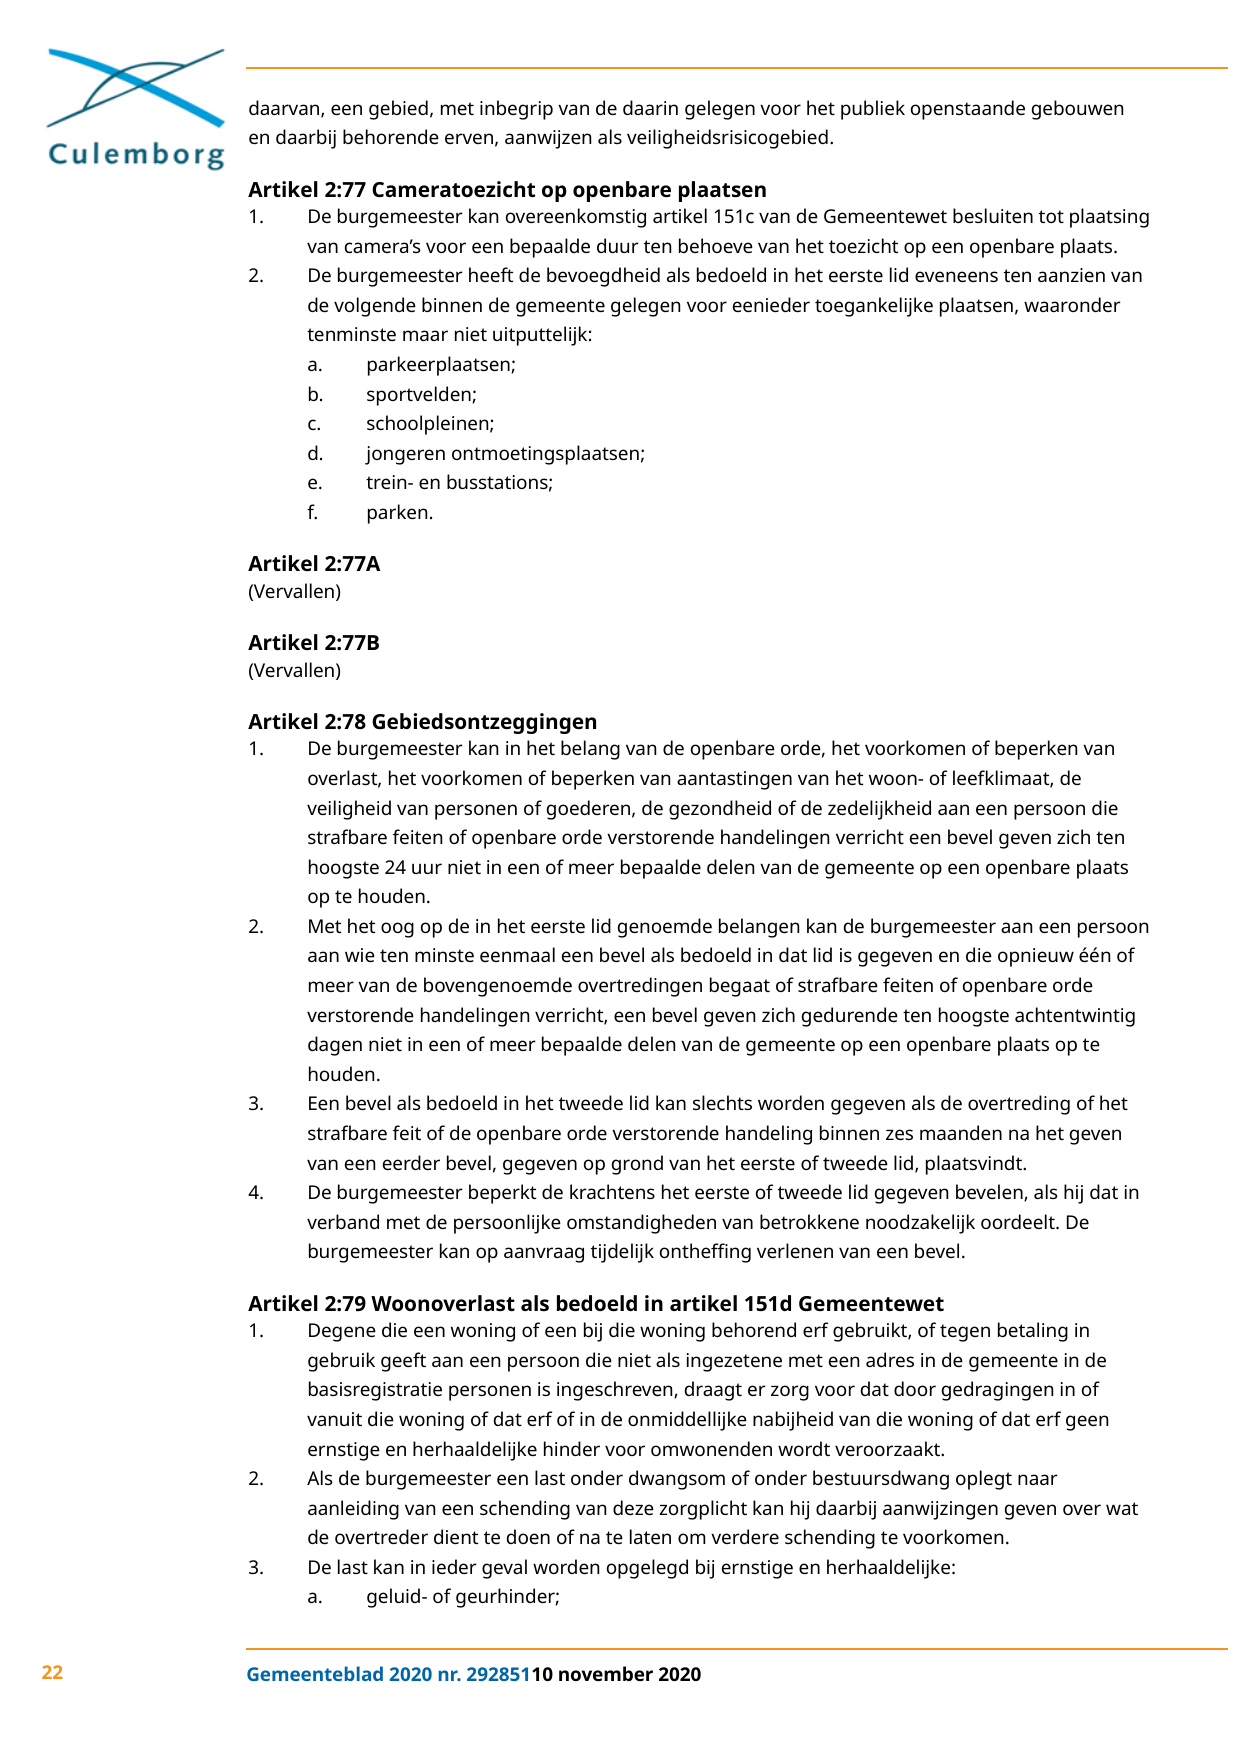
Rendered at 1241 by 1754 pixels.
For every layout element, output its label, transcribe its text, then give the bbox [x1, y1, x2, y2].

list parken. [307, 499, 1152, 525]
list sportvelden; [307, 381, 1152, 406]
list parkeerplaatsen; [307, 351, 1152, 377]
list De last kan in ieder geval worden opgelegd bij ernstige en herhaaldelijke: [248, 1554, 1152, 1580]
list De burgemeester heeft de bevoegdheid als bedoeld in het eerste lid eveneens ten aanzien van de volgende binnen de gemeente gelegen voor eenieder toegankelijke plaatsen, waaronder tenminste maar niet uitputtelijk: [248, 262, 1152, 347]
list schoolpleinen; [307, 410, 1152, 436]
list trein- en busstations; [307, 469, 1152, 495]
picture [41, 47, 231, 172]
text Artikel 2:77A [248, 549, 1152, 578]
text daarvan, een gebied, met inbegrip van de daarin gelegen voor het publiek openstaande gebouwen en daarbij behorende erven, aanwijzen als veiligheidsrisicogebied. [248, 95, 1152, 150]
list De burgemeester kan overeenkomstig artikel 151c van de Gemeentewet besluiten tot plaatsing van camera’s voor een bepaalde duur ten behoeve van het toezicht op een openbare plaats. [248, 203, 1152, 258]
list De burgemeester beperkt de krachtens het eerste of tweede lid gegeven bevelen, als hij dat in verband met de persoonlijke omstandigheden van betrokkene noodzakelijk oordeelt. De burgemeester kan op aanvraag tijdelijk ontheffing verlenen van een bevel. [248, 1179, 1152, 1264]
text Artikel 2:77 Cameratoezicht op openbare plaatsen [248, 175, 1152, 203]
list Degene die een woning of een bij die woning behorend erf gebruikt, of tegen betaling in gebruik geeft aan een persoon die niet als ingezetene met een adres in de gemeente in de basisregistratie personen is ingeschreven, draagt er zorg voor dat door gedragingen in of vanuit die woning of dat erf of in de onmiddellijke nabijheid van die woning of dat erf geen ernstige en herhaaldelijke hinder voor omwonenden wordt veroorzaakt. [248, 1317, 1152, 1461]
text (Vervallen) [248, 578, 1152, 604]
list jongeren ontmoetingsplaatsen; [307, 440, 1152, 466]
list De burgemeester kan in het belang van de openbare orde, het voorkomen of beperken van overlast, het voorkomen of beperken van aantastingen van het woon- of leefklimaat, de veiligheid van personen of goederen, de gezondheid of de zedelijkheid aan een persoon die strafbare feiten of openbare orde verstorende handelingen verricht een bevel geven zich ten hoogste 24 uur niet in een of meer bepaalde delen van de gemeente op een openbare plaats op te houden. [248, 736, 1152, 909]
text (Vervallen) [248, 657, 1152, 682]
list Een bevel als bedoeld in het tweede lid kan slechts worden gegeven als de overtreding of het strafbare feit of de openbare orde verstorende handeling binnen zes maanden na het geven van een eerder bevel, gegeven op grond van het eerste of tweede lid, plaatsvindt. [248, 1091, 1152, 1176]
list geluid- of geurhinder; [307, 1584, 1152, 1609]
text Artikel 2:77B [248, 628, 1152, 657]
text Artikel 2:79 Woonoverlast als bedoeld in artikel 151d Gemeentewet [248, 1289, 1152, 1317]
list Met het oog op de in het eerste lid genoemde belangen kan de burgemeester aan een persoon aan wie ten minste eenmaal een bevel als bedoeld in dat lid is gegeven en die opnieuw één of meer van de bovengenoemde overtredingen begaat of strafbare feiten of openbare orde verstorende handelingen verricht, een bevel geven zich gedurende ten hoogste achtentwintig dagen niet in een of meer bepaalde delen van de gemeente op een openbare plaats op te houden. [248, 913, 1152, 1087]
text Artikel 2:78 Gebiedsontzeggingen [248, 707, 1152, 736]
list Als de burgemeester een last onder dwangsom of onder bestuursdwang oplegt naar aanleiding van een schending van deze zorgplicht kan hij daarbij aanwijzingen geven over wat de overtreder dient te doen of na te laten om verdere schending te voorkomen. [248, 1465, 1152, 1550]
